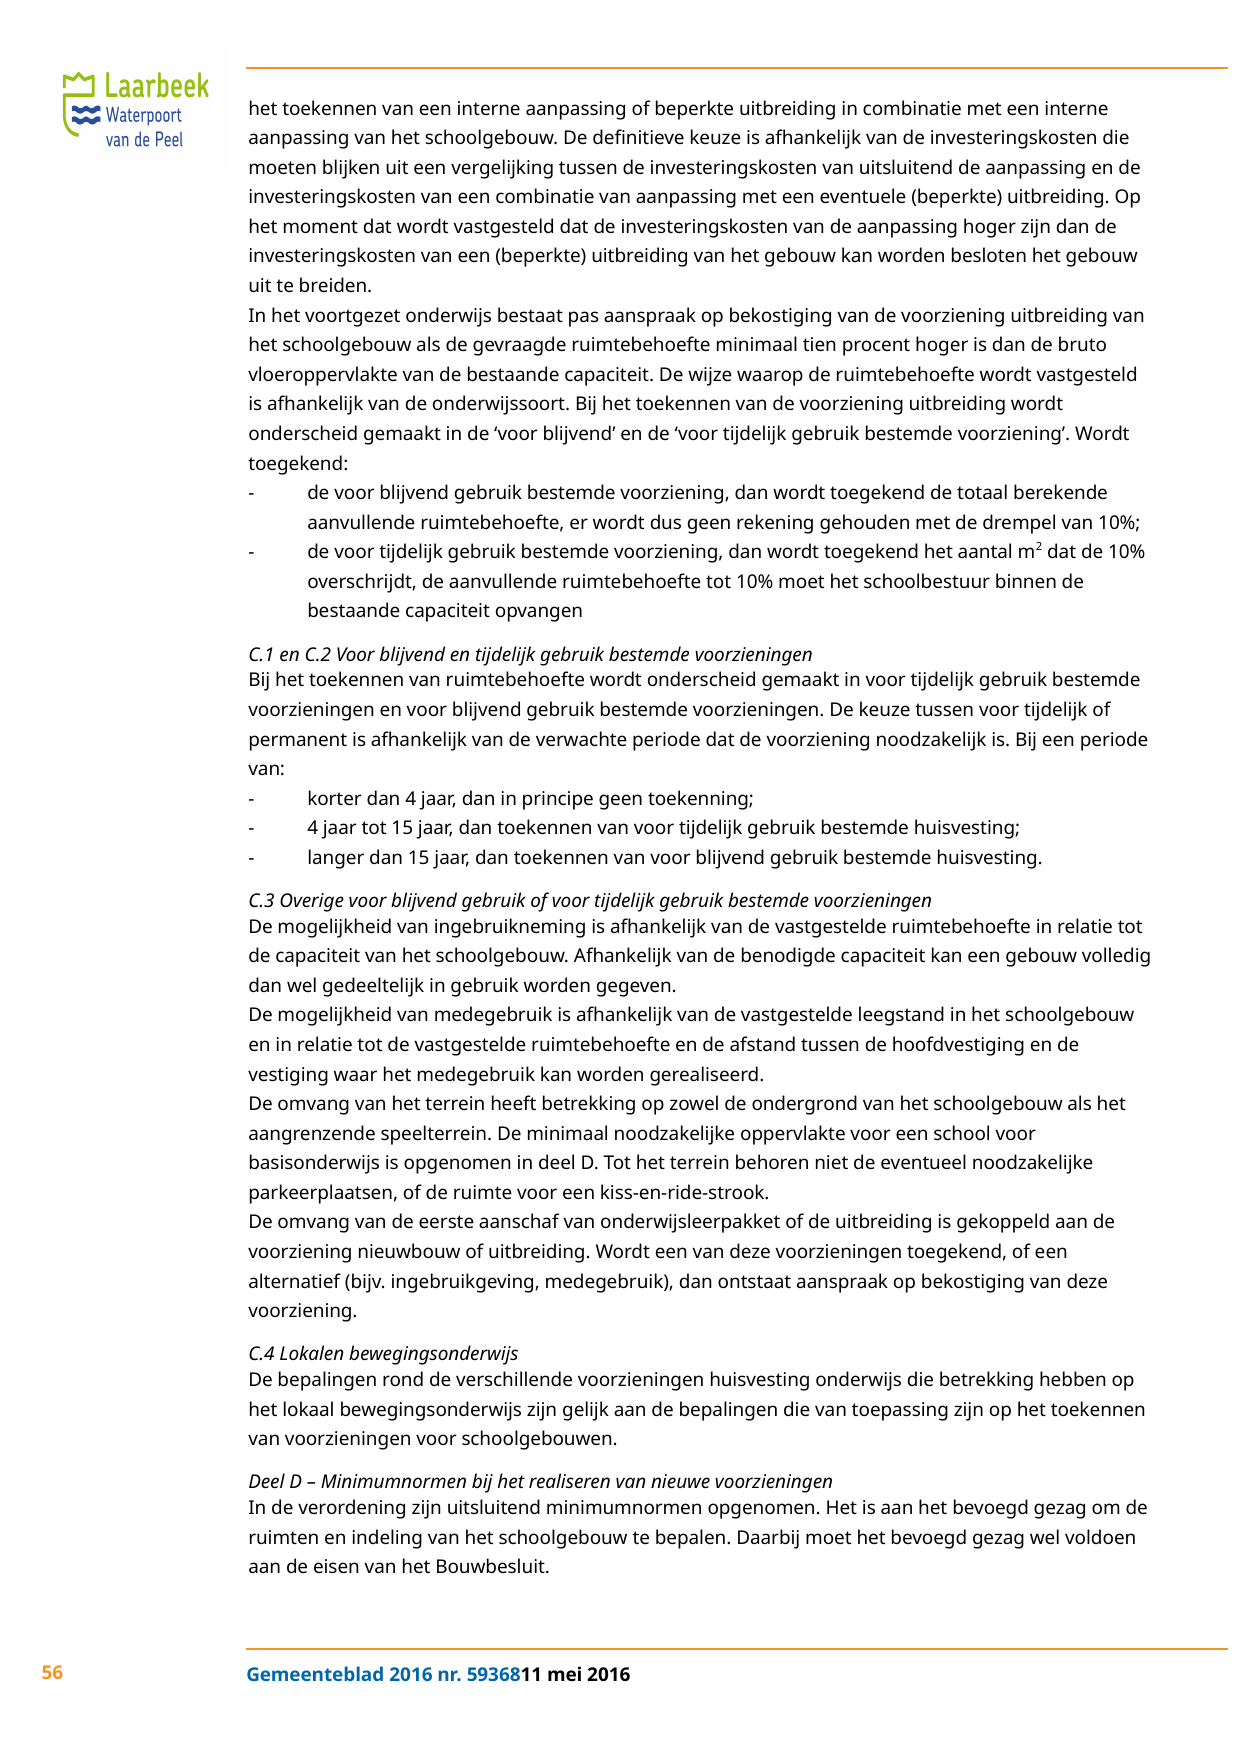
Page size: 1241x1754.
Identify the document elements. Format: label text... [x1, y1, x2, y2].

text C.1 en C.2 Voor blijvend en tijdelijk gebruik bestemde voorzieningen [248, 641, 1152, 667]
text Deel D – Minimumnormen bij het realiseren van nieuwe voorzieningen [248, 1469, 1152, 1494]
list korter dan 4 jaar, dan in principe geen toekenning; [248, 785, 1152, 811]
list de voor tijdelijk gebruik bestemde voorziening, dan wordt toegekend het aantal m2 dat de 10% overschrijdt, de aanvullende ruimtebehoefte tot 10% moet het schoolbestuur binnen de bestaande capaciteit opvangen [248, 538, 1152, 623]
text In de verordening zijn uitsluitend minimumnormen opgenomen. Het is aan het bevoegd gezag om de ruimten en indeling van het schoolgebouw te bepalen. Daarbij moet het bevoegd gezag wel voldoen aan de eisen van het Bouwbesluit. [248, 1494, 1152, 1579]
picture [41, 47, 231, 172]
text In het voortgezet onderwijs bestaat pas aanspraak op bekostiging van de voorziening uitbreiding van het schoolgebouw als de gevraagde ruimtebehoefte minimaal tien procent hoger is dan de bruto vloeroppervlakte van de bestaande capaciteit. De wijze waarop de ruimtebehoefte wordt vastgesteld is afhankelijk van de onderwijssoort. Bij het toekennen van de voorziening uitbreiding wordt onderscheid gemaakt in de ‘voor blijvend’ en de ‘voor tijdelijk gebruik bestemde voorziening’. Wordt toegekend: [248, 302, 1152, 476]
list langer dan 15 jaar, dan toekennen van voor blijvend gebruik bestemde huisvesting. [248, 844, 1152, 870]
text De omvang van het terrein heeft betrekking op zowel de ondergrond van het schoolgebouw als het aangrenzende speelterrein. De minimaal noodzakelijke oppervlakte voor een school voor basisonderwijs is opgenomen in deel D. Tot het terrein behoren niet de eventueel noodzakelijke parkeerplaatsen, of de ruimte voor een kiss-en-ride-strook. [248, 1090, 1152, 1205]
text De mogelijkheid van medegebruik is afhankelijk van de vastgestelde leegstand in het schoolgebouw en in relatie tot de vastgestelde ruimtebehoefte en de afstand tussen de hoofdvestiging en de vestiging waar het medegebruik kan worden gerealiseerd. [248, 1002, 1152, 1087]
text het toekennen van een interne aanpassing of beperkte uitbreiding in combinatie met een interne aanpassing van het schoolgebouw. De definitieve keuze is afhankelijk van de investeringskosten die moeten blijken uit een vergelijking tussen de investeringskosten van uitsluitend de aanpassing en de investeringskosten van een combinatie van aanpassing met een eventuele (beperkte) uitbreiding. Op het moment dat wordt vastgesteld dat de investeringskosten van de aanpassing hoger zijn dan de investeringskosten van een (beperkte) uitbreiding van het gebouw kan worden besloten het gebouw uit te breiden. [248, 95, 1152, 298]
text C.3 Overige voor blijvend gebruik of voor tijdelijk gebruik bestemde voorzieningen [248, 887, 1152, 913]
list 4 jaar tot 15 jaar, dan toekennen van voor tijdelijk gebruik bestemde huisvesting; [248, 814, 1152, 840]
text De omvang van de eerste aanschaf van onderwijsleerpakket of de uitbreiding is gekoppeld aan de voorziening nieuwbouw of uitbreiding. Wordt een van deze voorzieningen toegekend, of een alternatief (bijv. ingebruikgeving, medegebruik), dan ontstaat aanspraak op bekostiging van deze voorziening. [248, 1209, 1152, 1323]
list de voor blijvend gebruik bestemde voorziening, dan wordt toegekend de totaal berekende aanvullende ruimtebehoefte, er wordt dus geen rekening gehouden met de drempel van 10%; [248, 479, 1152, 535]
text Bij het toekennen van ruimtebehoefte wordt onderscheid gemaakt in voor tijdelijk gebruik bestemde voorzieningen en voor blijvend gebruik bestemde voorzieningen. De keuze tussen voor tijdelijk of permanent is afhankelijk van de verwachte periode dat de voorziening noodzakelijk is. Bij een periode van: [248, 667, 1152, 781]
text De mogelijkheid van ingebruikneming is afhankelijk van de vastgestelde ruimtebehoefte in relatie tot de capaciteit van het schoolgebouw. Afhankelijk van de benodigde capaciteit kan een gebouw volledig dan wel gedeeltelijk in gebruik worden gegeven. [248, 913, 1152, 998]
text De bepalingen rond de verschillende voorzieningen huisvesting onderwijs die betrekking hebben op het lokaal bewegingsonderwijs zijn gelijk aan de bepalingen die van toepassing zijn op het toekennen van voorzieningen voor schoolgebouwen. [248, 1366, 1152, 1451]
text C.4 Lokalen bewegingsonderwijs [248, 1341, 1152, 1366]
